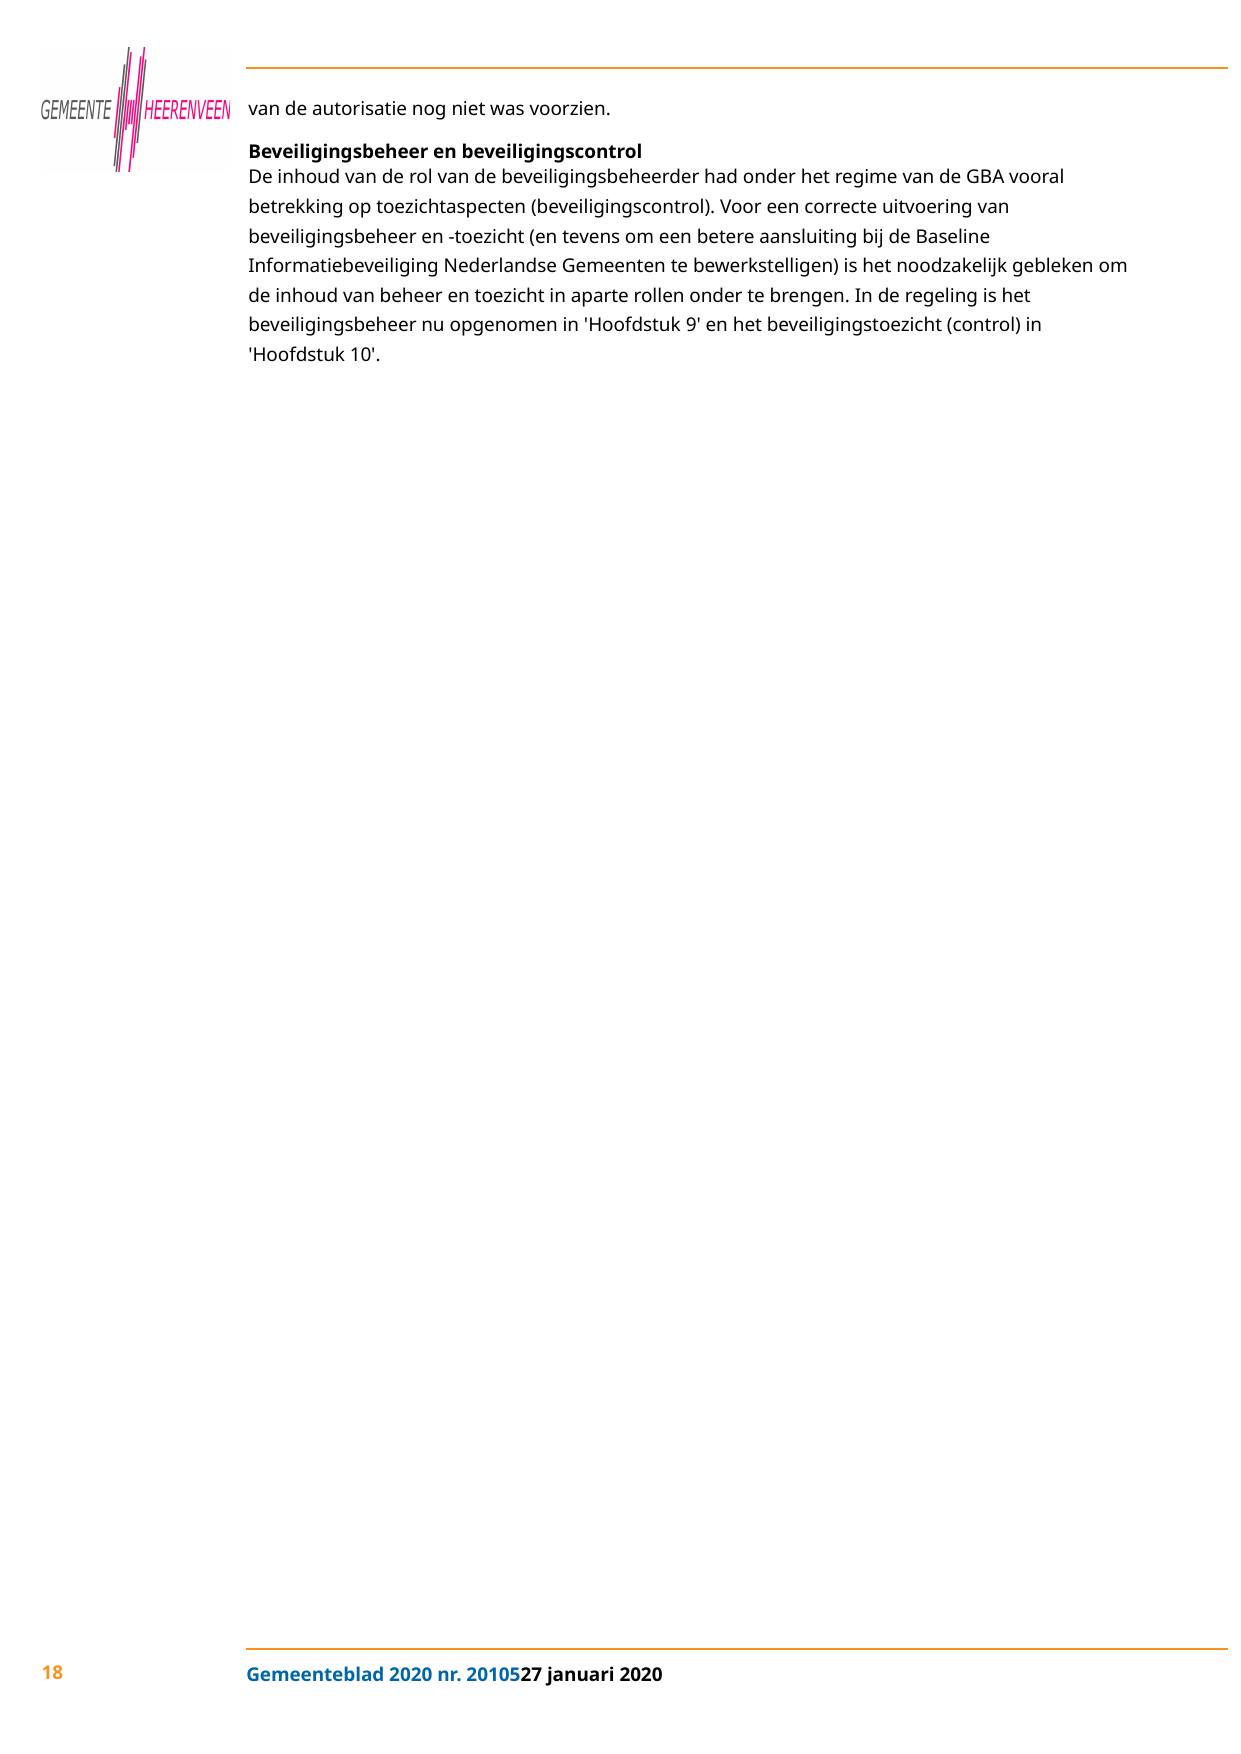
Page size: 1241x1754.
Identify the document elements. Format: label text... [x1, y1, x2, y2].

text De inhoud van de rol van de beveiligingsbeheerder had onder het regime van de GBA vooral betrekking op toezichtaspecten (beveiligingscontrol). Voor een correcte uitvoering van beveiligingsbeheer en -toezicht (en tevens om een betere aansluiting bij de Baseline Informatiebeveiliging Nederlandse Gemeenten te bewerkstelligen) is het noodzakelijk gebleken om de inhoud van beheer en toezicht in aparte rollen onder te brengen. In de regeling is het beveiligingsbeheer nu opgenomen in 'Hoofdstuk 9' en het beveiligingstoezicht (control) in 'Hoofdstuk 10'. [248, 164, 1152, 367]
text van de autorisatie nog niet was voorzien. [248, 95, 1152, 121]
text Beveiligingsbeheer en beveiligingscontrol [248, 138, 1152, 164]
picture [41, 47, 231, 172]
